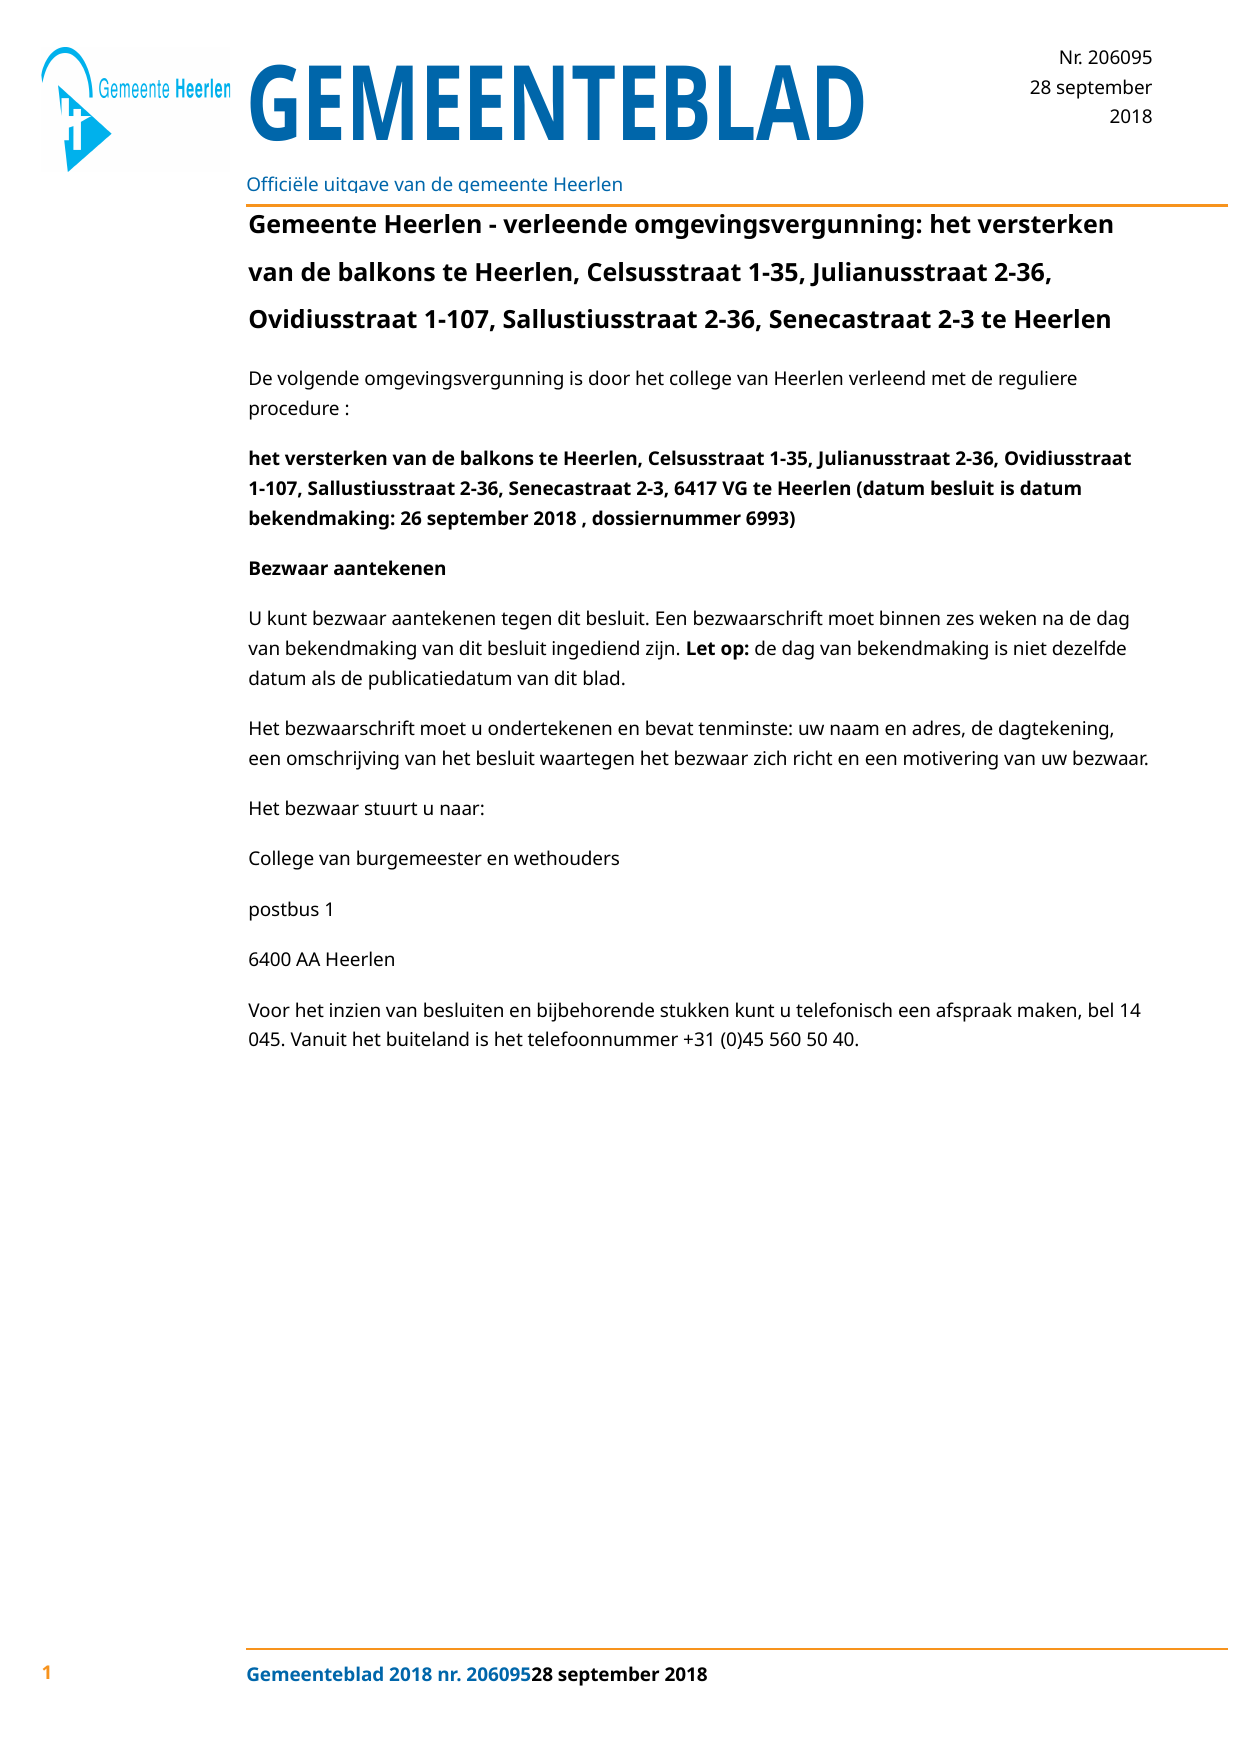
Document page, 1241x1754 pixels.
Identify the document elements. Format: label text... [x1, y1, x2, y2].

text Voor het inzien van besluiten en bijbehorende stukken kunt u telefonisch een afspraak maken, bel 14 045. Vanuit het buiteland is het telefoonnummer +31 (0)45 560 50 40. [248, 997, 1152, 1052]
picture [41, 47, 231, 172]
text Het bezwaarschrift moet u ondertekenen en bevat tenminste: uw naam en adres, de dagtekening, een omschrijving van het besluit waartegen het bezwaar zich richt en een motivering van uw bezwaar. [248, 715, 1152, 770]
text 6400 AA Heerlen [248, 946, 1152, 972]
text College van burgemeester en wethouders [248, 846, 1152, 871]
text Bezwaar aantekenen [248, 555, 1152, 581]
text U kunt bezwaar aantekenen tegen dit besluit. Een bezwaarschrift moet binnen zes weken na de dag van bekendmaking van dit besluit ingediend zijn. Let op: de dag van bekendmaking is niet dezelfde datum als de publicatiedatum van dit blad. [248, 606, 1152, 690]
text De volgende omgevingsvergunning is door het college van Heerlen verleend met de reguliere procedure : [248, 366, 1152, 421]
text Het bezwaar stuurt u naar: [248, 795, 1152, 821]
picture [41, 47, 58, 70]
text het versterken van de balkons te Heerlen, Celsusstraat 1-35, Julianusstraat 2-36, Ovidiusstraat 1-107, Sallustiusstraat 2-36, Senecastraat 2-3, 6417 VG te Heerlen (datum besluit is datum bekendmaking: 26 september 2018 , dossiernummer 6993) [248, 446, 1152, 530]
text postbus 1 [248, 896, 1152, 922]
text Gemeente Heerlen - verleende omgevingsvergunning: het versterken van de balkons te Heerlen, Celsusstraat 1-35, Julianusstraat 2-36, Ovidiusstraat 1-107, Sallustiusstraat 2-36, Senecastraat 2-3 te Heerlen [248, 207, 1152, 336]
